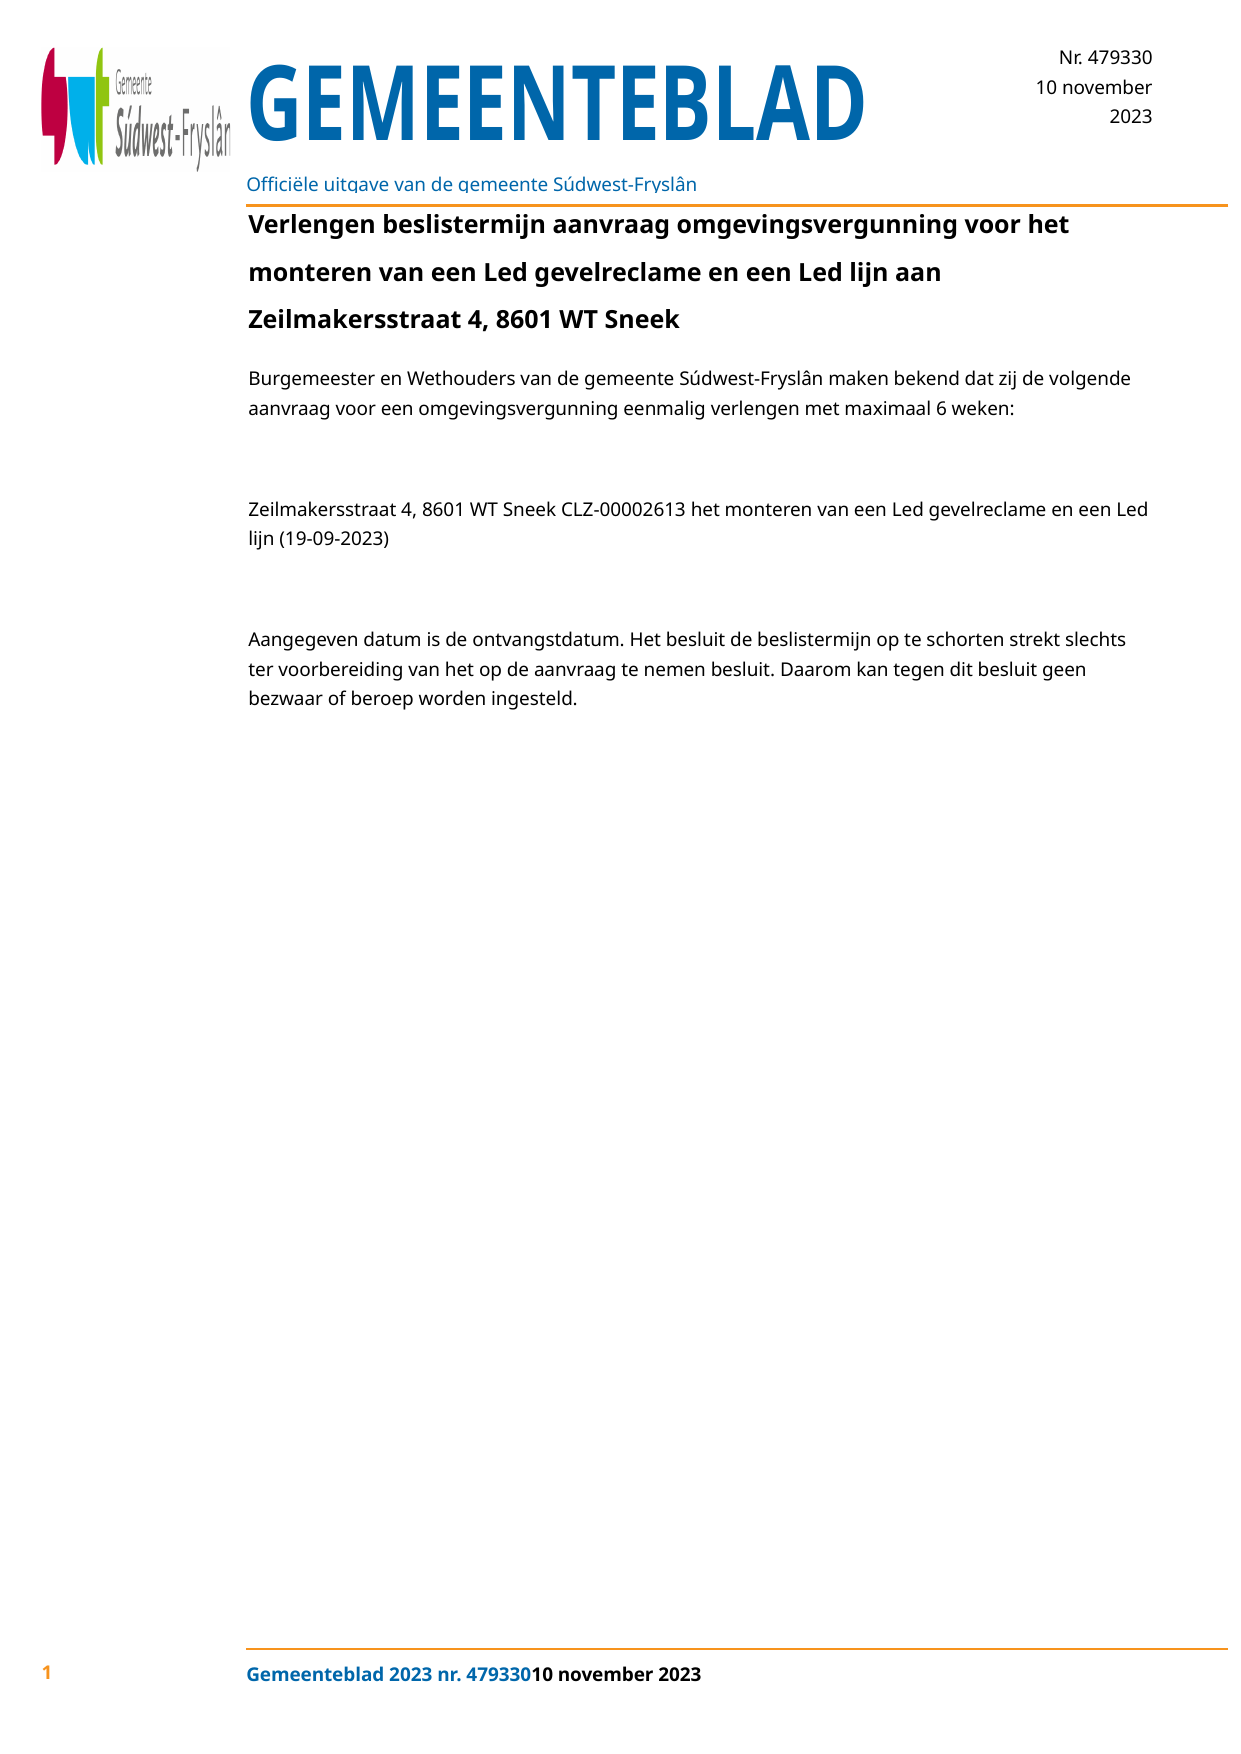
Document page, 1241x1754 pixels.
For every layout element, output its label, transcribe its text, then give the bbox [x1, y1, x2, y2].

text Zeilmakersstraat 4, 8601 WT Sneek CLZ-00002613 het monteren van een Led gevelreclame en een Led lijn (19-09-2023) [248, 496, 1152, 551]
text Aangegeven datum is de ontvangstdatum. Het besluit de beslistermijn op te schorten strekt slechts ter voorbereiding van het op de aanvraag te nemen besluit. Daarom kan tegen dit besluit geen bezwaar of beroep worden ingesteld. [248, 626, 1152, 711]
text Burgemeester en Wethouders van de gemeente Súdwest-Fryslân maken bekend dat zij de volgende aanvraag voor een omgevingsvergunning eenmalig verlengen met maximaal 6 weken: [248, 366, 1152, 421]
text Verlengen beslistermijn aanvraag omgevingsvergunning voor het monteren van een Led gevelreclame en een Led lijn aan Zeilmakersstraat 4, 8601 WT Sneek [248, 207, 1152, 336]
picture [41, 47, 231, 172]
